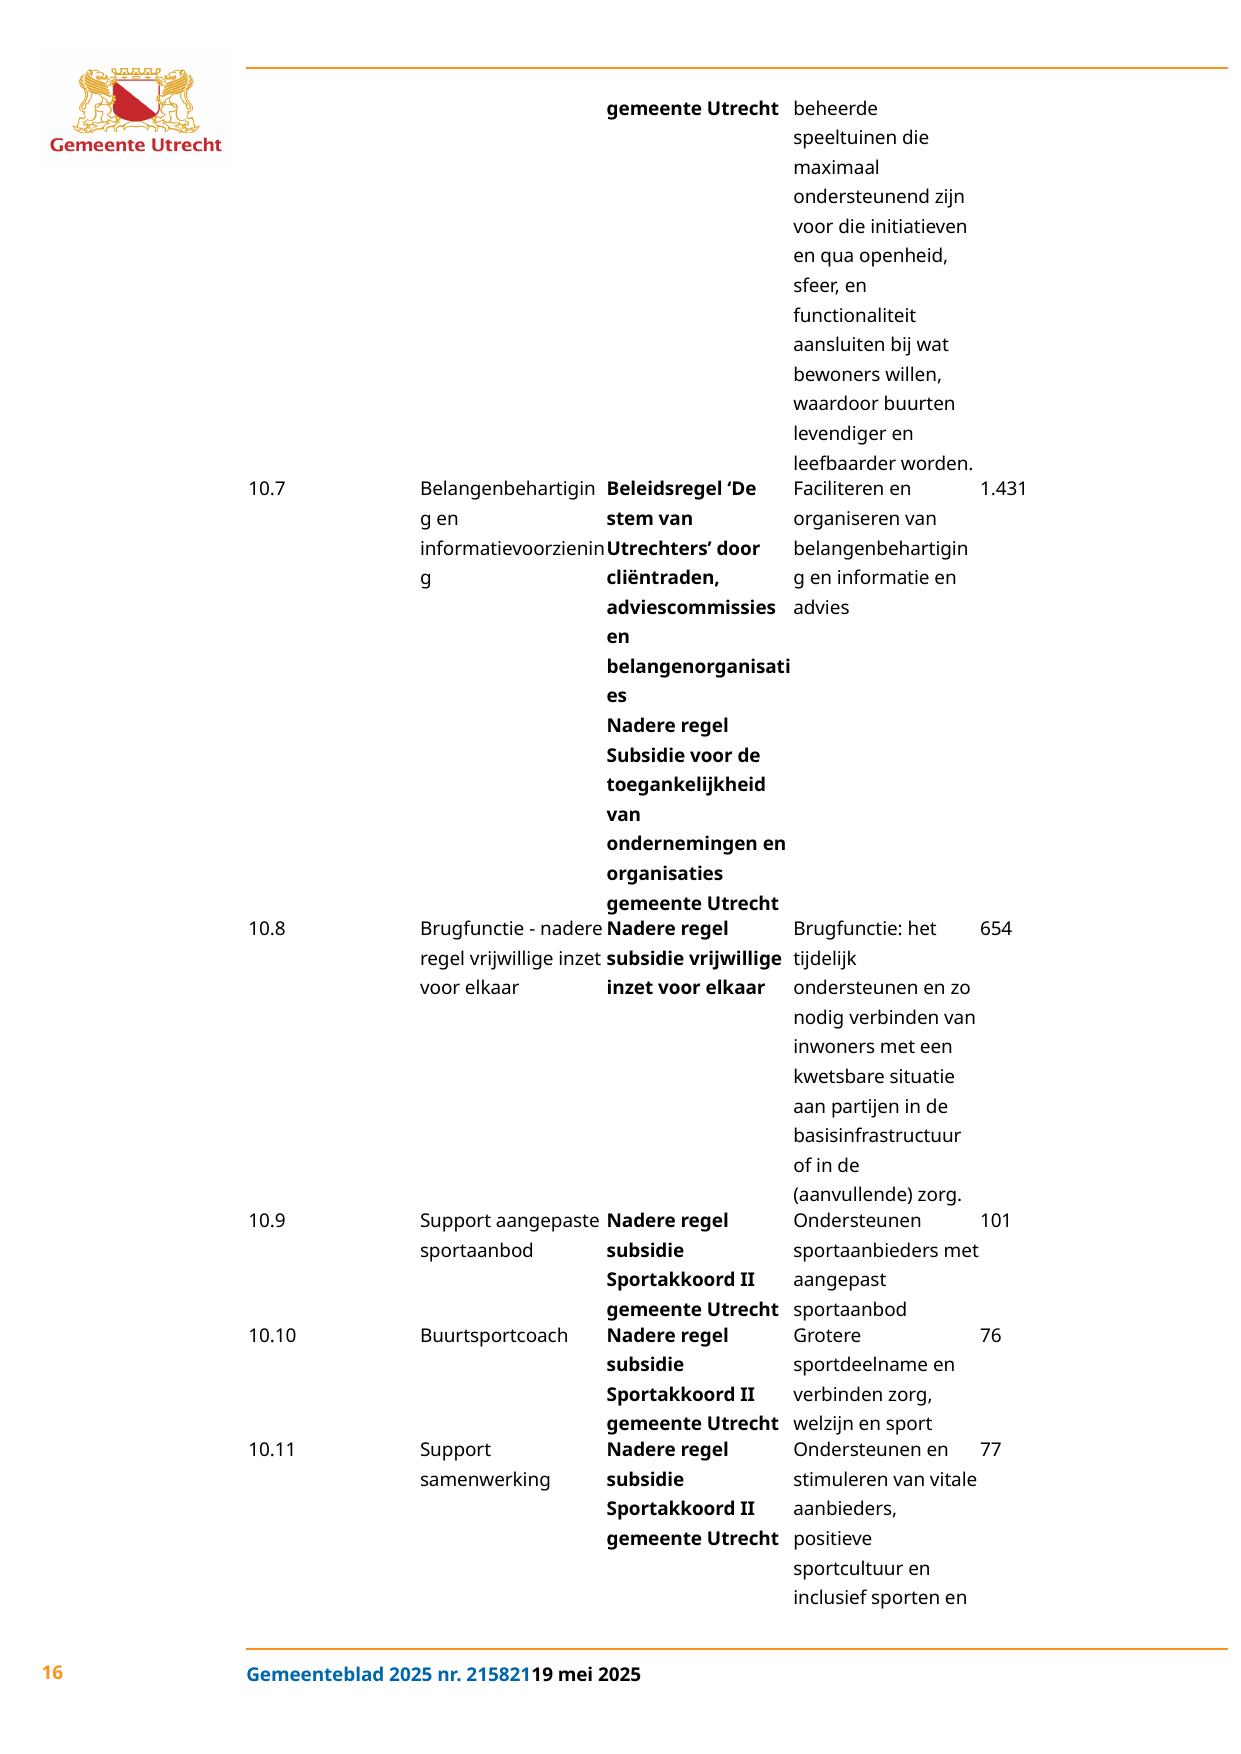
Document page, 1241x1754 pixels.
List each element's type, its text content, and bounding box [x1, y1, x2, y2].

table_cell Belangenbehartiging en informatievoorziening [420, 476, 606, 915]
table_cell 1.431 [980, 476, 1152, 915]
table_cell [248, 95, 420, 476]
picture [41, 47, 231, 172]
table_cell 10.8 [248, 915, 420, 1207]
table_cell 76 [980, 1322, 1152, 1436]
table_cell Support samenwerking [420, 1436, 606, 1610]
table_cell Nadere regel subsidie Sportakkoord II gemeente Utrecht [606, 1436, 793, 1610]
table_cell Support aangepaste sportaanbod [420, 1208, 606, 1322]
table_cell Brugfunctie - nadere regel vrijwillige inzet voor elkaar [420, 915, 606, 1207]
table_cell Buurtsportcoach [420, 1322, 606, 1436]
table_cell [420, 95, 606, 476]
table_cell Ondersteunen en stimuleren van vitale aanbieders, positieve sportcultuur en inclusief sporten en [793, 1436, 980, 1610]
table_cell Ondersteunen sportaanbieders met aangepast sportaanbod [793, 1208, 980, 1322]
table_cell 654 [980, 915, 1152, 1207]
table_cell Beleidsregel ‘De stem van Utrechters’ door cliëntraden, adviescommissies en belangenorganisaties Nadere regel Subsidie voor de toegankelijkheid van ondernemingen en organisaties gemeente Utrecht [606, 476, 793, 915]
table_cell Faciliteren en organiseren van belangenbehartiging en informatie en advies [793, 476, 980, 915]
table_cell 10.7 [248, 476, 420, 915]
table_cell 10.9 [248, 1208, 420, 1322]
table_cell Grotere sportdeelname en verbinden zorg, welzijn en sport [793, 1322, 980, 1436]
table_cell 10.10 [248, 1322, 420, 1436]
table_cell 101 [980, 1208, 1152, 1322]
table_cell Brugfunctie: het tijdelijk ondersteunen en zo nodig verbinden van inwoners met een kwetsbare situatie aan partijen in de basisinfrastructuur of in de (aanvullende) zorg. [793, 915, 980, 1207]
table_cell beheerde speeltuinen die maximaal ondersteunend zijn voor die initiatieven en qua openheid, sfeer, en functionaliteit aansluiten bij wat bewoners willen, waardoor buurten levendiger en leefbaarder worden. [793, 95, 980, 476]
table_cell [980, 95, 1152, 476]
table_cell gemeente Utrecht [606, 95, 793, 476]
table_cell 10.11 [248, 1436, 420, 1610]
table_cell Nadere regel subsidie Sportakkoord II gemeente Utrecht [606, 1322, 793, 1436]
table_cell 77 [980, 1436, 1152, 1610]
table_cell Nadere regel subsidie Sportakkoord II gemeente Utrecht [606, 1208, 793, 1322]
table_cell Nadere regel subsidie vrijwillige inzet voor elkaar [606, 915, 793, 1207]
